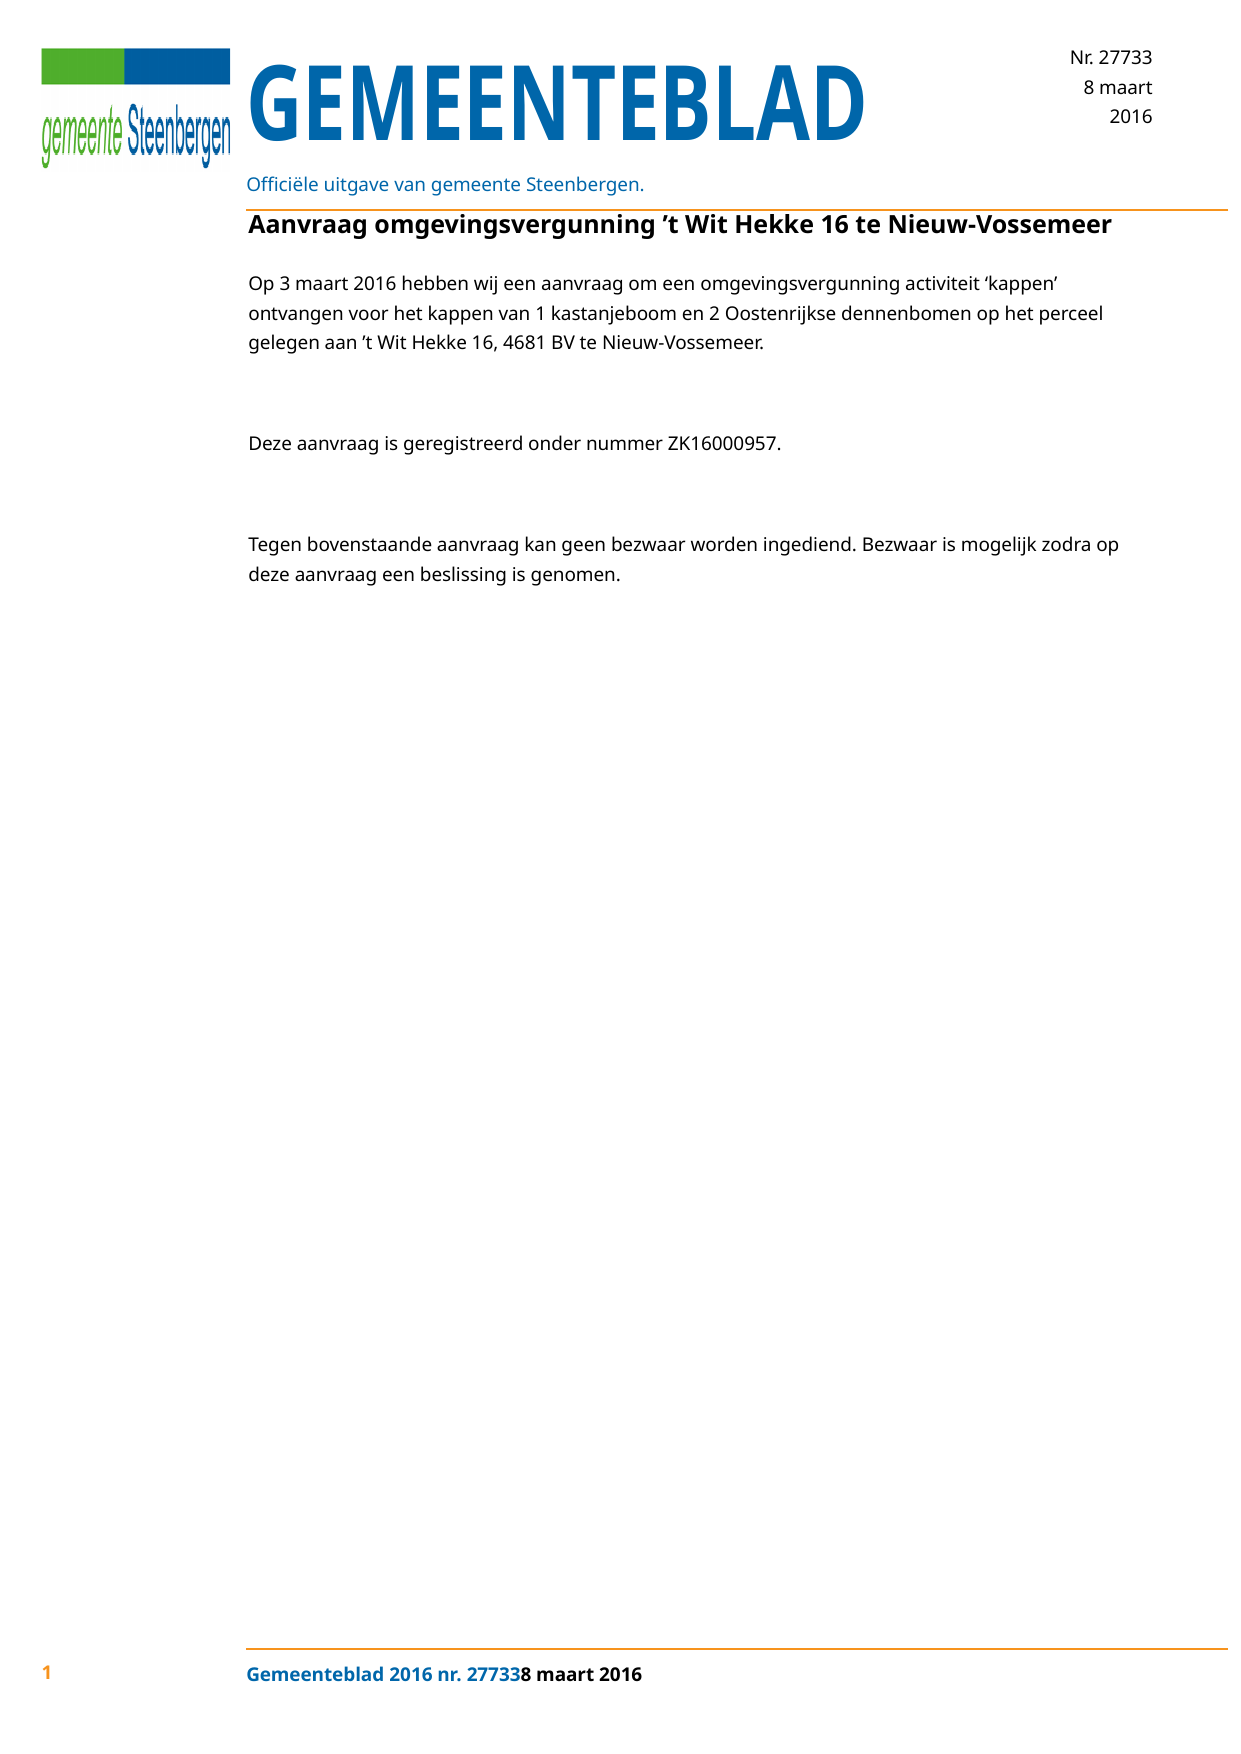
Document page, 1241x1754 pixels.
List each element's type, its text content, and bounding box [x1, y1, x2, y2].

text Tegen bovenstaande aanvraag kan geen bezwaar worden ingediend. Bezwaar is mogelijk zodra op deze aanvraag een beslissing is genomen. [248, 531, 1152, 586]
picture [41, 47, 231, 172]
text Op 3 maart 2016 hebben wij een aanvraag om een omgevingsvergunning activiteit ‘kappen’ ontvangen voor het kappen van 1 kastanjeboom en 2 Oostenrijkse dennenbomen op het perceel gelegen aan ’t Wit Hekke 16, 4681 BV te Nieuw-Vossemeer. [248, 270, 1152, 355]
text Deze aanvraag is geregistreerd onder nummer ZK16000957. [248, 430, 1152, 456]
text Aanvraag omgevingsvergunning ’t Wit Hekke 16 te Nieuw-Vossemeer [248, 211, 1152, 241]
